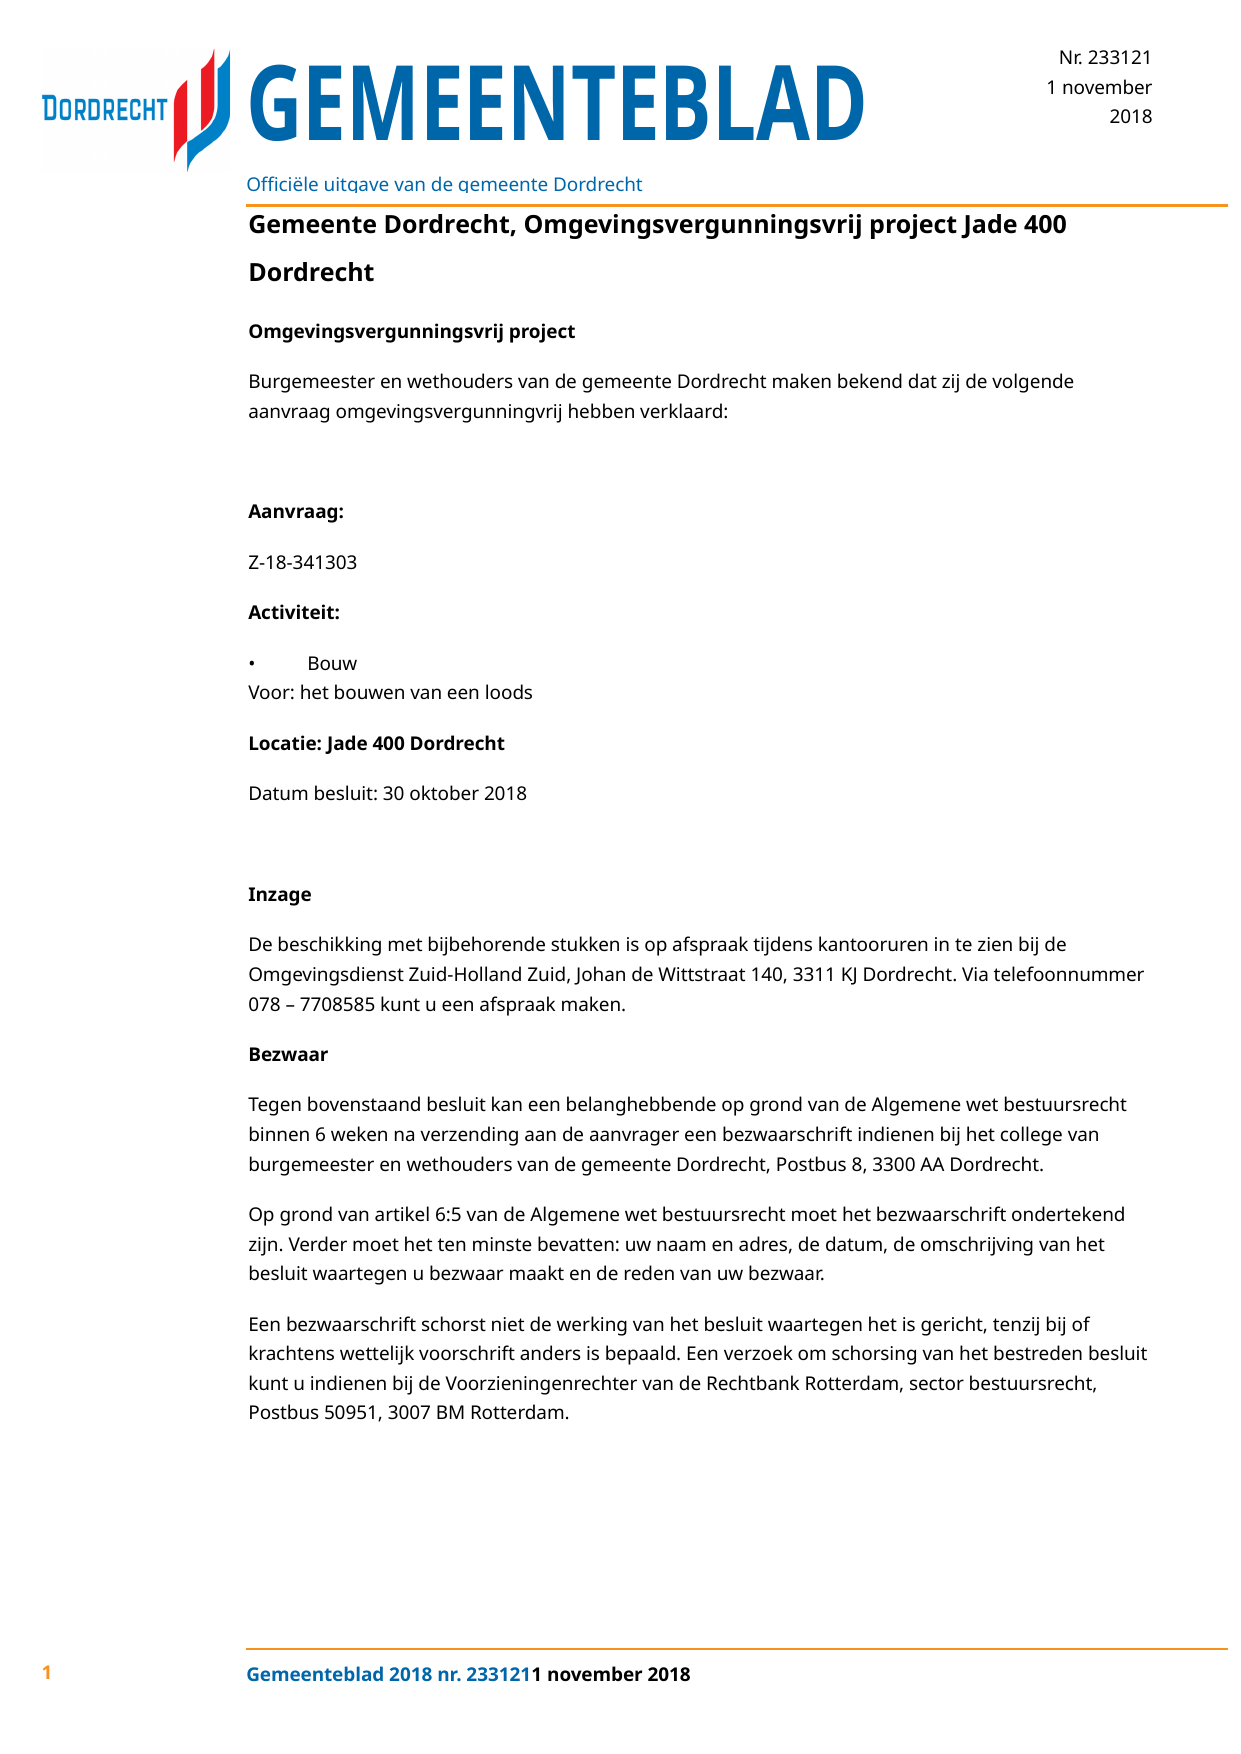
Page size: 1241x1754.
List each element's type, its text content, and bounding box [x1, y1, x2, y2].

text Omgevingsvergunningsvrij project [248, 318, 1152, 344]
picture [41, 47, 231, 172]
text Inzage [248, 881, 1152, 907]
text De beschikking met bijbehorende stukken is op afspraak tijdens kantooruren in te zien bij de Omgevingsdienst Zuid-Holland Zuid, Johan de Wittstraat 140, 3311 KJ Dordrecht. Via telefoonnummer 078 – 7708585 kunt u een afspraak maken. [248, 932, 1152, 1017]
text Op grond van artikel 6:5 van de Algemene wet bestuursrecht moet het bezwaarschrift ondertekend zijn. Verder moet het ten minste bevatten: uw naam en adres, de datum, de omschrijving van het besluit waartegen u bezwaar maakt en de reden van uw bezwaar. [248, 1201, 1152, 1286]
text Een bezwaarschrift schorst niet de werking van het besluit waartegen het is gericht, tenzij bij of krachtens wettelijk voorschrift anders is bepaald. Een verzoek om schorsing van het bestreden besluit kunt u indienen bij de Voorzieningenrechter van de Rechtbank Rotterdam, sector bestuursrecht, Postbus 50951, 3007 BM Rotterdam. [248, 1311, 1152, 1425]
text Locatie: Jade 400 Dordrecht [248, 730, 1152, 756]
text Datum besluit: 30 oktober 2018 [248, 780, 1152, 806]
text Tegen bovenstaand besluit kan een belanghebbende op grond van de Algemene wet bestuursrecht binnen 6 weken na verzending aan de aanvrager een bezwaarschrift indienen bij het college van burgemeester en wethouders van de gemeente Dordrecht, Postbus 8, 3300 AA Dordrecht. [248, 1092, 1152, 1177]
text Bezwaar [248, 1041, 1152, 1067]
text Gemeente Dordrecht, Omgevingsvergunningsvrij project Jade 400 Dordrecht [248, 207, 1152, 288]
text Z-18-341303 [248, 549, 1152, 575]
text Voor: het bouwen van een loods [248, 679, 1152, 705]
text Aanvraag: [248, 499, 1152, 524]
text Burgemeester en wethouders van de gemeente Dordrecht maken bekend dat zij de volgende aanvraag omgevingsvergunningvrij hebben verklaard: [248, 368, 1152, 424]
text Activiteit: [248, 599, 1152, 625]
list Bouw [248, 650, 1152, 676]
